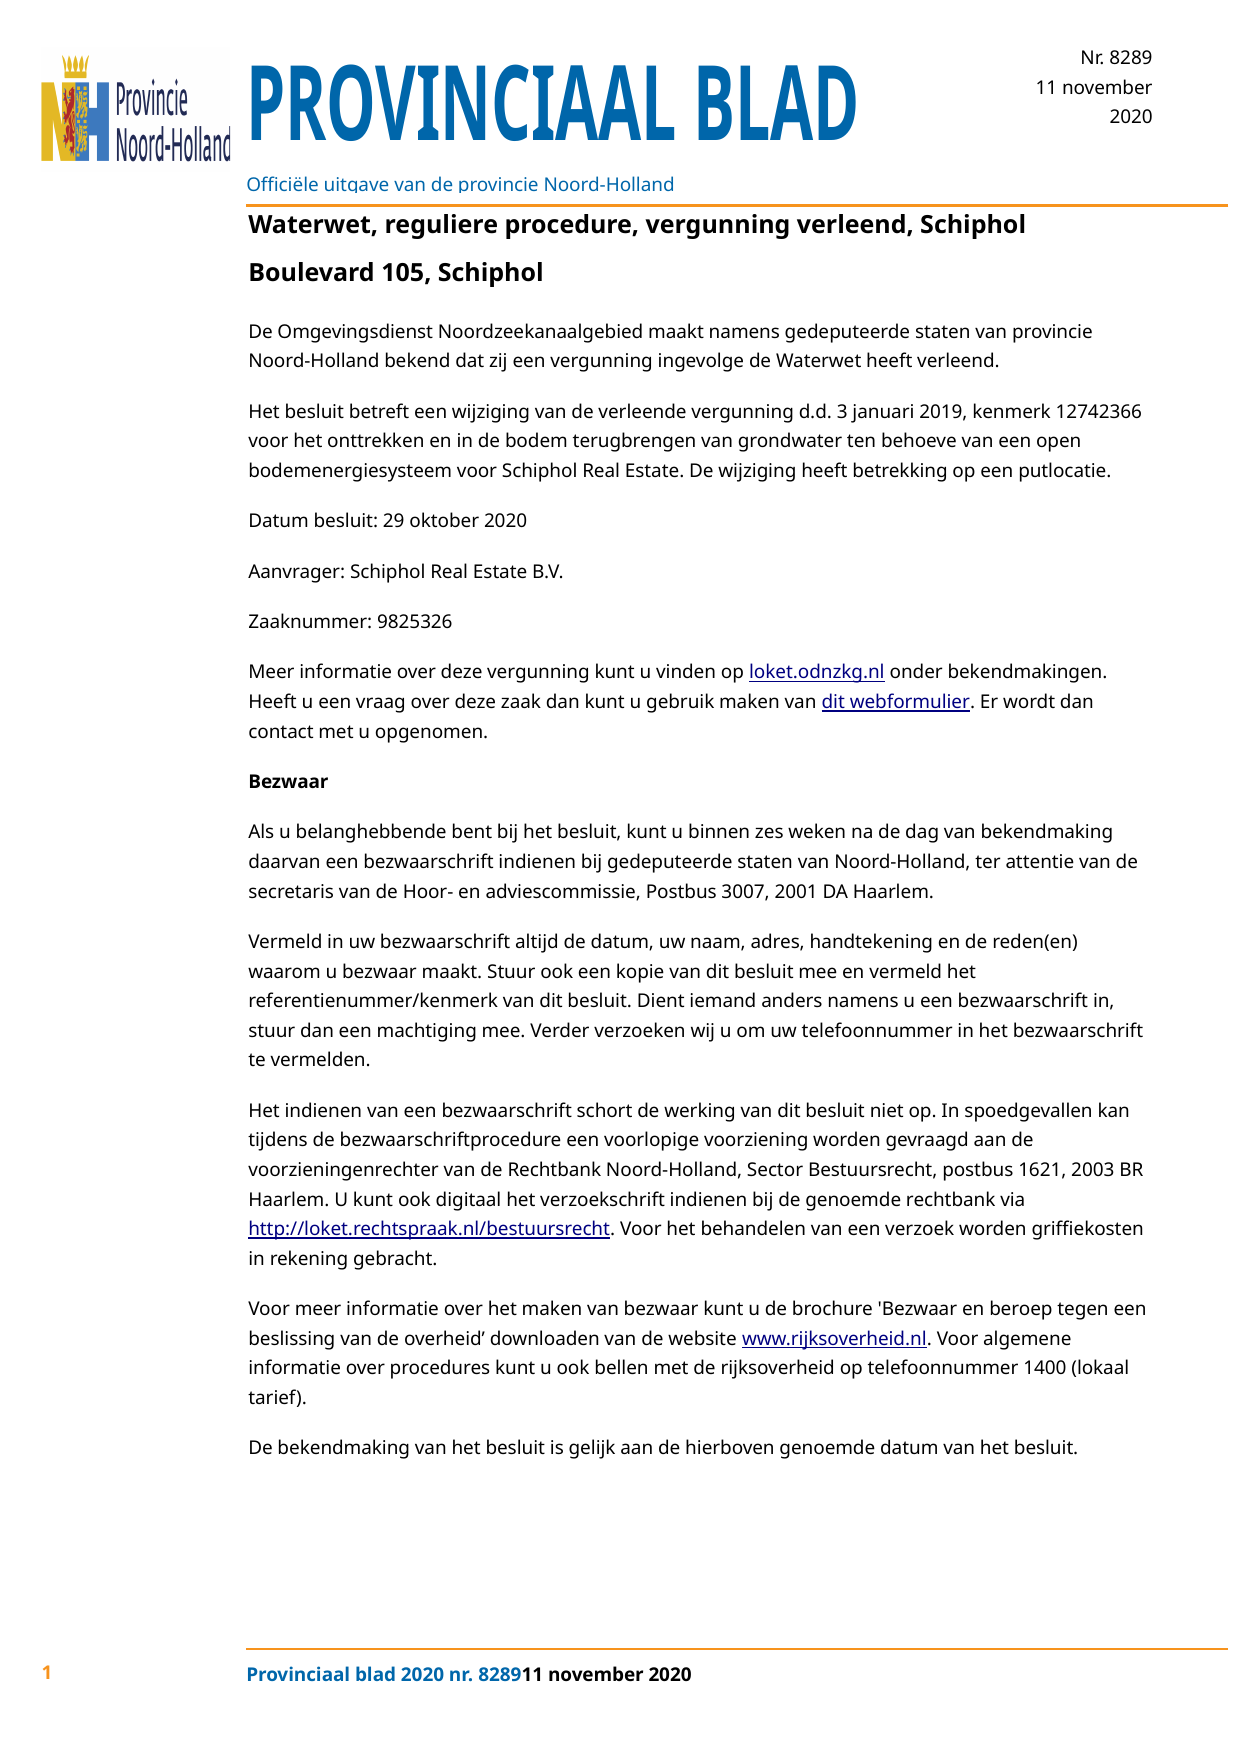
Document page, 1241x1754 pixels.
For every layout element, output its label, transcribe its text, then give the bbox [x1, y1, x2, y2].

text Het indienen van een bezwaarschrift schort de werking van dit besluit niet op. In spoedgevallen kan tijdens de bezwaarschriftprocedure een voorlopige voorziening worden gevraagd aan de voorzieningenrechter van de Rechtbank Noord-Holland, Sector Bestuursrecht, postbus 1621, 2003 BR Haarlem. U kunt ook digitaal het verzoekschrift indienen bij de genoemde rechtbank via http://loket.rechtspraak.nl/bestuursrecht. Voor het behandelen van een verzoek worden griffiekosten in rekening gebracht. [248, 1097, 1152, 1271]
picture [41, 47, 231, 172]
text Datum besluit: 29 oktober 2020 [248, 507, 1152, 533]
text Bezwaar [248, 768, 1152, 794]
text Voor meer informatie over het maken van bezwaar kunt u de brochure 'Bezwaar en beroep tegen een beslissing van de overheid’ downloaden van de website www.rijksoverheid.nl. Voor algemene informatie over procedures kunt u ook bellen met de rijksoverheid op telefoonnummer 1400 (lokaal tarief). [248, 1295, 1152, 1410]
text Zaaknummer: 9825326 [248, 608, 1152, 634]
text Vermeld in uw bezwaarschrift altijd de datum, uw naam, adres, handtekening en de reden(en) waarom u bezwaar maakt. Stuur ook een kopie van dit besluit mee en vermeld het referentienummer/kenmerk van dit besluit. Dient iemand anders namens u een bezwaarschrift in, stuur dan een machtiging mee. Verder verzoeken wij u om uw telefoonnummer in het bezwaarschrift te vermelden. [248, 928, 1152, 1072]
text Als u belanghebbende bent bij het besluit, kunt u binnen zes weken na de dag van bekendmaking daarvan een bezwaarschrift indienen bij gedeputeerde staten van Noord-Holland, ter attentie van de secretaris van de Hoor- en adviescommissie, Postbus 3007, 2001 DA Haarlem. [248, 819, 1152, 904]
text De bekendmaking van het besluit is gelijk aan de hierboven genoemde datum van het besluit. [248, 1434, 1152, 1460]
text De Omgevingsdienst Noordzeekanaalgebied maakt namens gedeputeerde staten van provincie Noord-Holland bekend dat zij een vergunning ingevolge de Waterwet heeft verleend. [248, 318, 1152, 373]
text Waterwet, reguliere procedure, vergunning verleend, Schiphol Boulevard 105, Schiphol [248, 207, 1152, 288]
text Meer informatie over deze vergunning kunt u vinden op loket.odnzkg.nl onder bekendmakingen. Heeft u een vraag over deze zaak dan kunt u gebruik maken van dit webformulier. Er wordt dan contact met u opgenomen. [248, 659, 1152, 744]
text Aanvrager: Schiphol Real Estate B.V. [248, 558, 1152, 584]
text Het besluit betreft een wijziging van de verleende vergunning d.d. 3 januari 2019, kenmerk 12742366 voor het onttrekken en in de bodem terugbrengen van grondwater ten behoeve van een open bodemenergiesysteem voor Schiphol Real Estate. De wijziging heeft betrekking op een putlocatie. [248, 398, 1152, 483]
